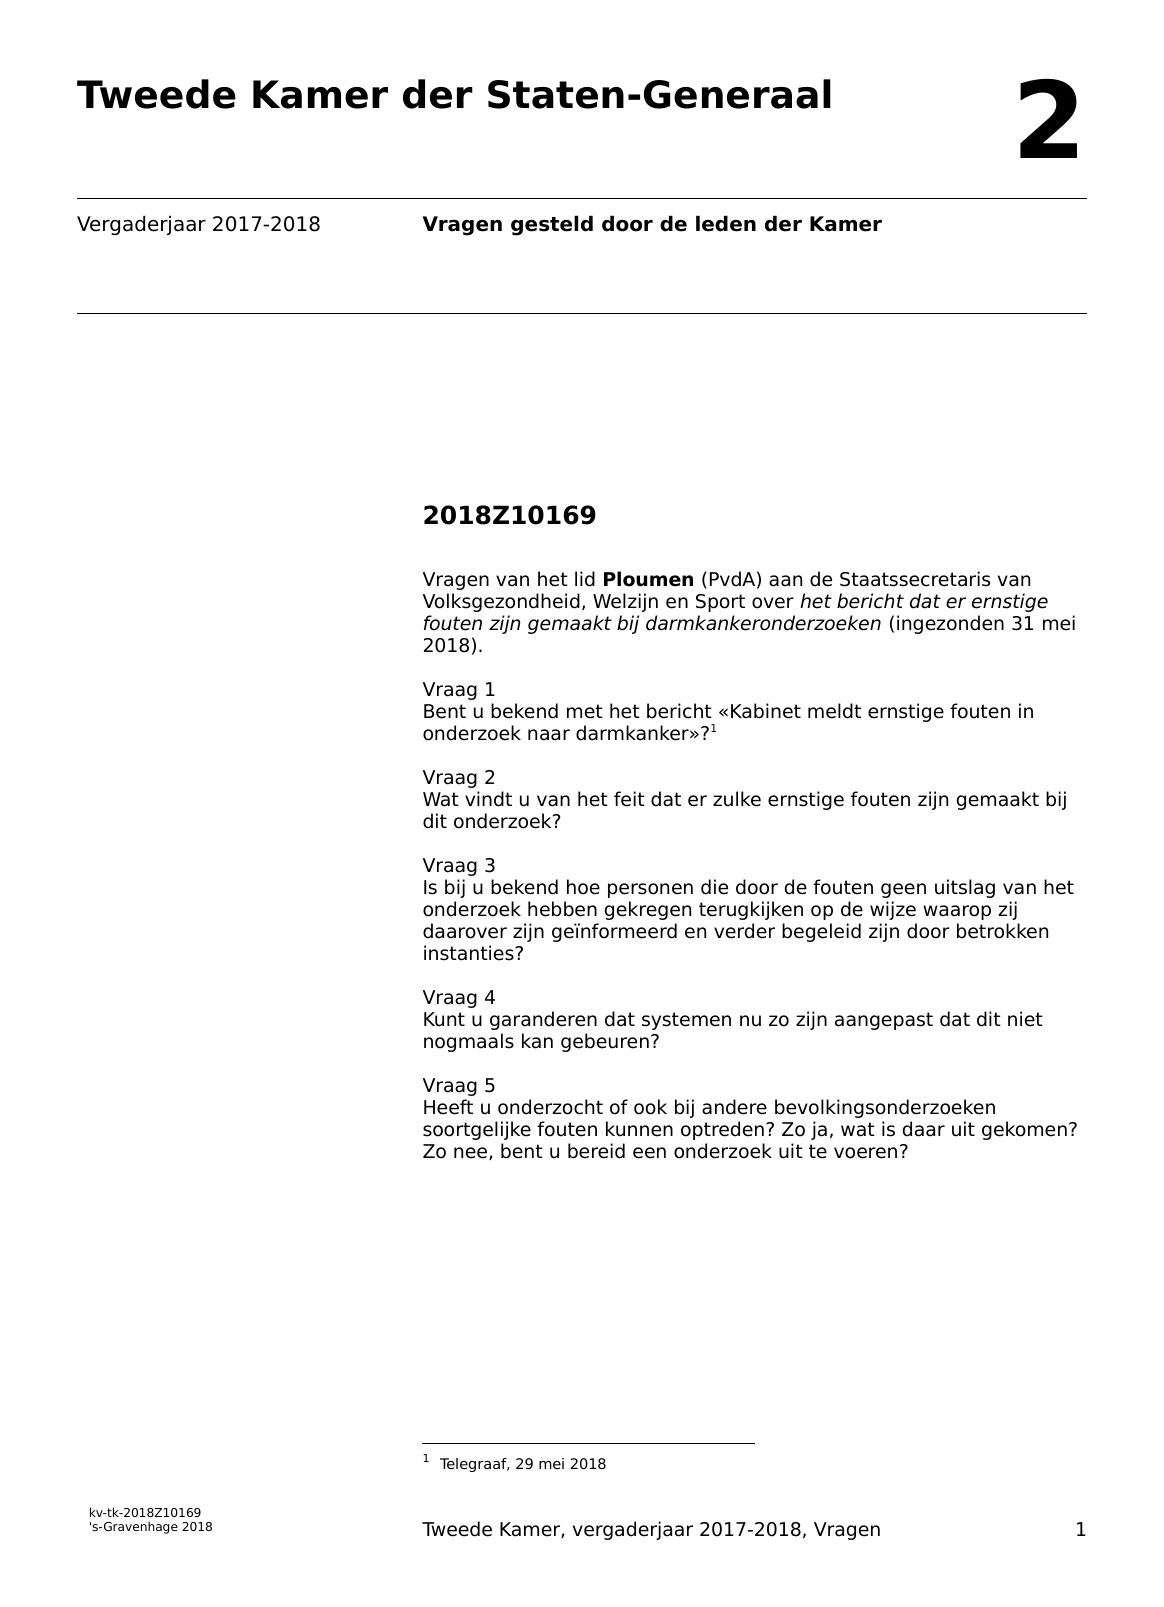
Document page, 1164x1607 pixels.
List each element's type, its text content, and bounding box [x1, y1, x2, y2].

table_header Tweede Kamer der Staten-Generaal [77, 59, 886, 198]
text Heeft u onderzocht of ook bij andere bevolkingsonderzoeken soortgelijke fouten kunnen optreden? Zo ja, wat is daar uit gekomen? Zo nee, bent u bereid een onderzoek uit te voeren? [422, 1097, 1087, 1163]
text kv-tk-2018Z10169 [88, 1506, 323, 1520]
text Is bij u bekend hoe personen die door de fouten geen uitslag van het onderzoek hebben gekregen terugkijken op de wijze waarop zij daarover zijn geïnformeerd en verder begeleid zijn door betrokken instanties? [422, 877, 1087, 965]
text Vraag 4 [422, 987, 1087, 1009]
text Bent u bekend met het bericht «Kabinet meldt ernstige fouten in onderzoek naar darmkanker»? [422, 701, 1087, 745]
table_cell Vragen gesteld door de leden der Kamer [422, 199, 1087, 313]
text Vragen van het lid Ploumen (PvdA) aan de Staatssecretaris van Volksgezondheid, Welzijn en Sport over het bericht dat er ernstige fouten zijn gemaakt bij darmkankeronderzoeken (ingezonden 31 mei 2018). [422, 569, 1087, 657]
text Vraag 2 [422, 767, 1087, 789]
table_header 2 [886, 59, 1087, 198]
text Wat vindt u van het feit dat er zulke ernstige fouten zijn gemaakt bij dit onderzoek? [422, 789, 1087, 833]
table_cell Vergaderjaar 2017-2018 [77, 199, 422, 313]
text Kunt u garanderen dat systemen nu zo zijn aangepast dat dit niet nogmaals kan gebeuren? [422, 1009, 1087, 1053]
text Vraag 5 [422, 1075, 1087, 1097]
text Vraag 3 [422, 855, 1087, 877]
text 's-Gravenhage 2018 [88, 1520, 323, 1534]
text Vraag 1 [422, 679, 1087, 701]
text Telegraaf, 29 mei 2018 [422, 1452, 1087, 1474]
text 2018Z10169 [422, 501, 1087, 531]
